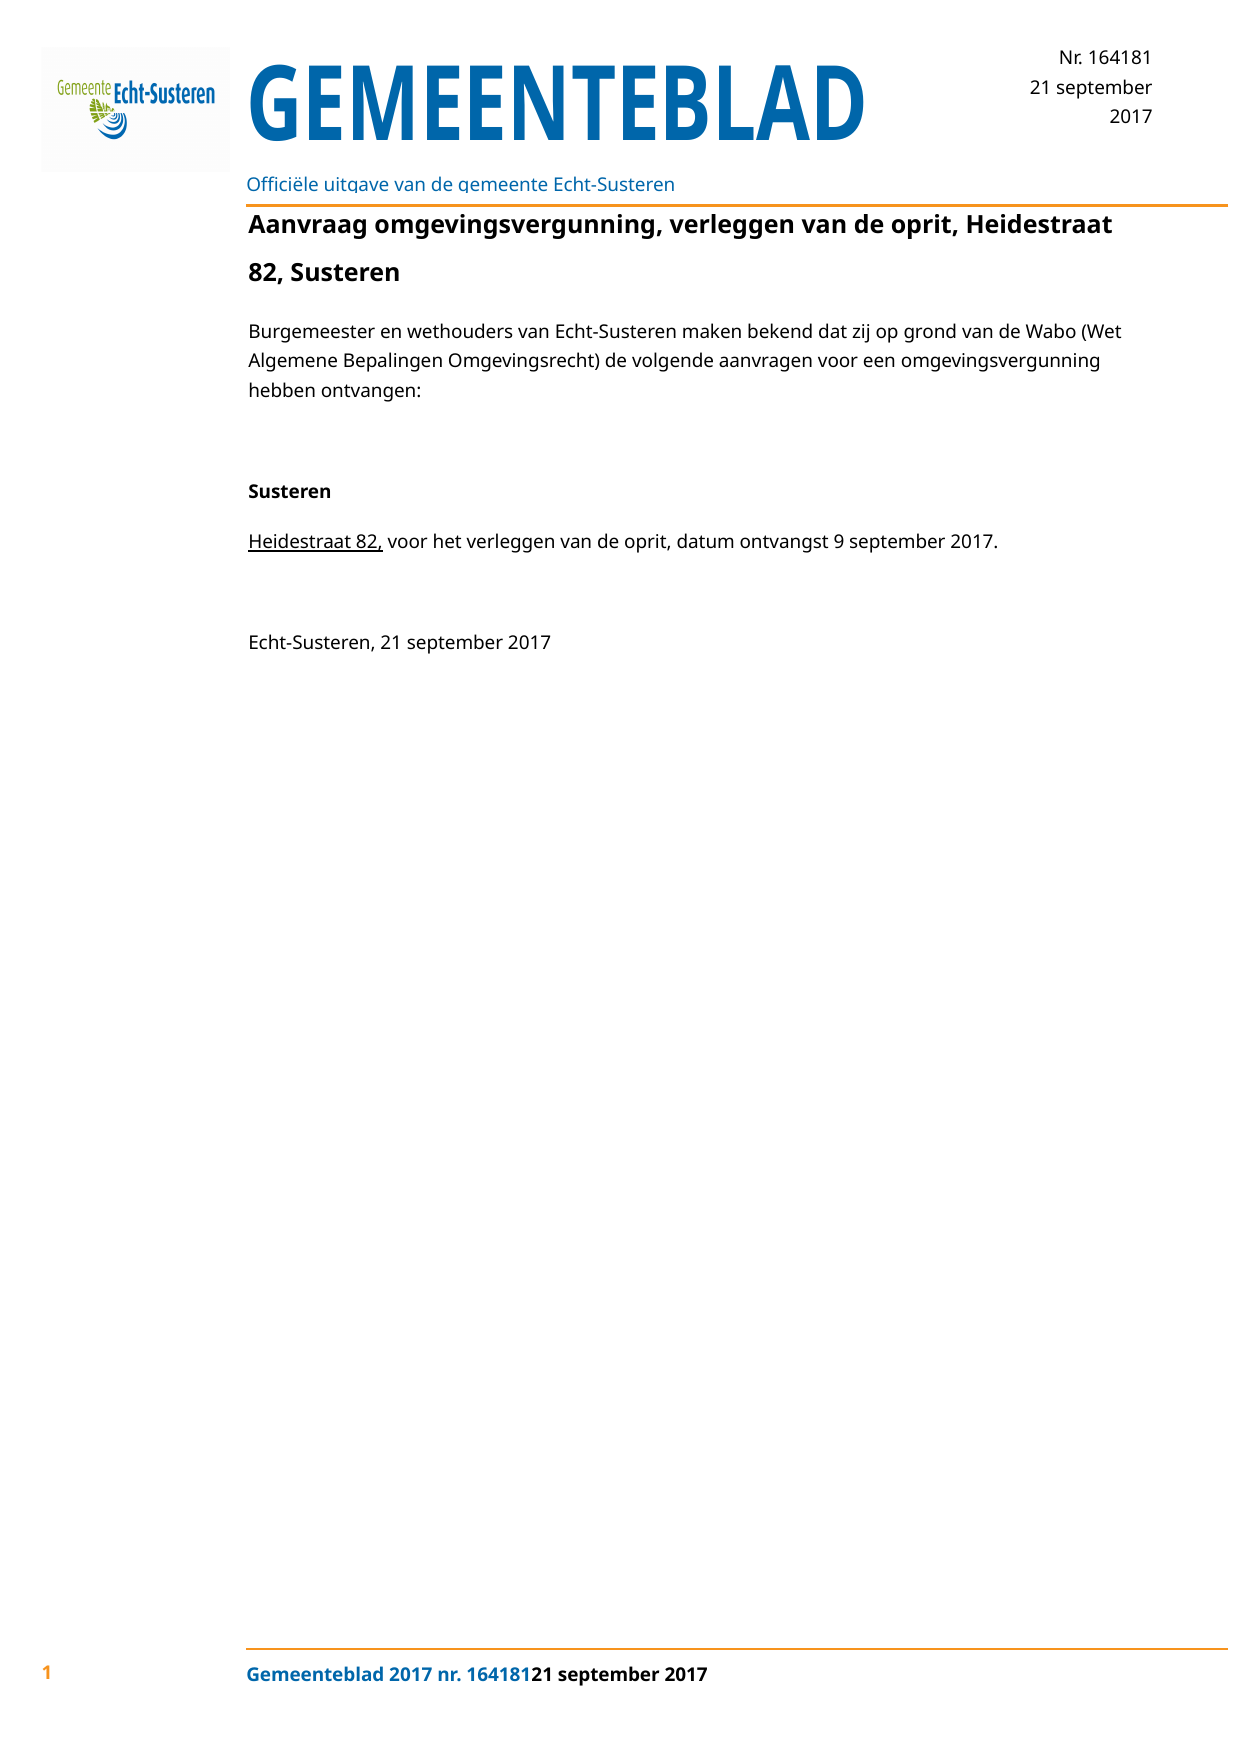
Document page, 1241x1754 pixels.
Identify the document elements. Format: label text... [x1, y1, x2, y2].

text Echt-Susteren, 21 september 2017 [248, 629, 1152, 655]
text Aanvraag omgevingsvergunning, verleggen van de oprit, Heidestraat 82, Susteren [248, 207, 1152, 288]
text Susteren [248, 478, 1152, 504]
text Heidestraat 82, voor het verleggen van de oprit, datum ontvangst 9 september 2017. [248, 528, 1152, 554]
text Burgemeester en wethouders van Echt-Susteren maken bekend dat zij op grond van de Wabo (Wet Algemene Bepalingen Omgevingsrecht) de volgende aanvragen voor een omgevingsvergunning hebben ontvangen: [248, 318, 1152, 403]
picture [41, 47, 231, 172]
